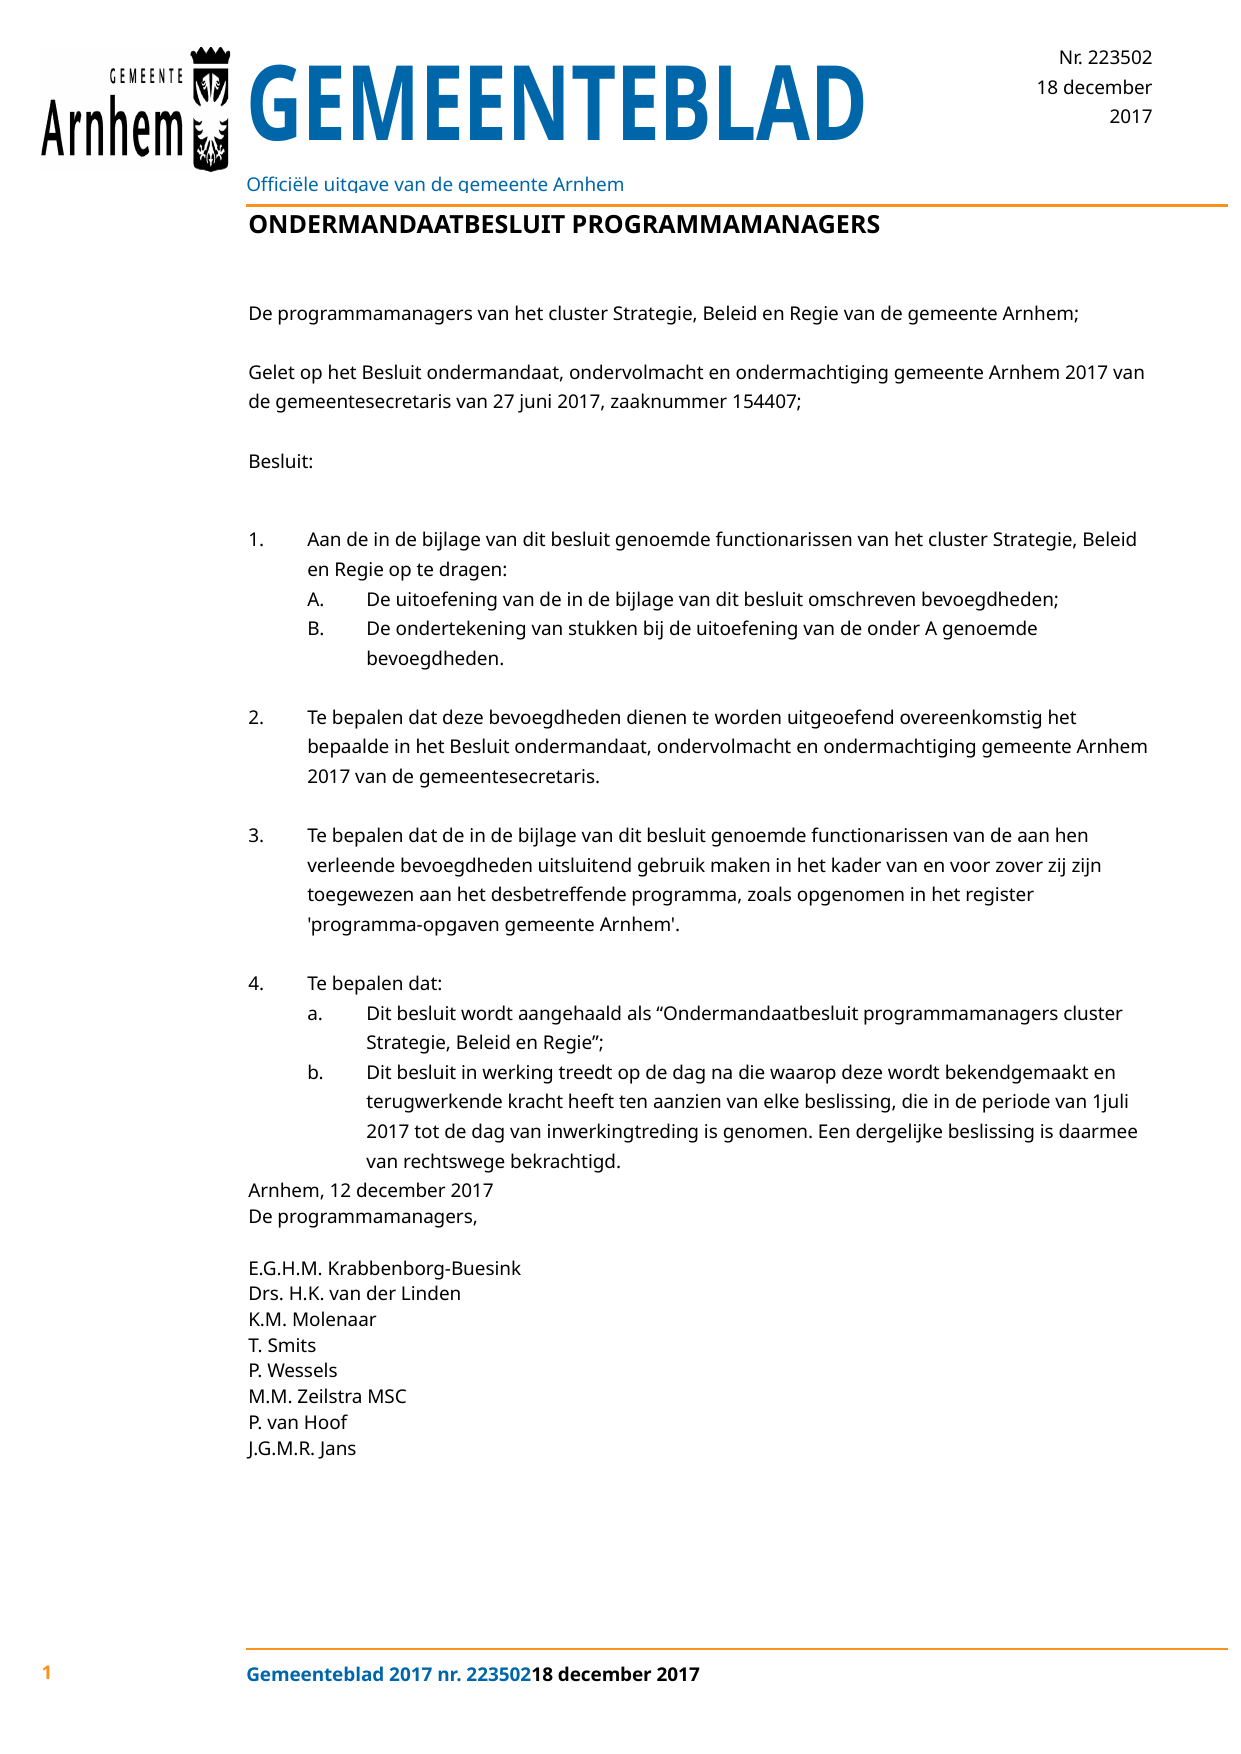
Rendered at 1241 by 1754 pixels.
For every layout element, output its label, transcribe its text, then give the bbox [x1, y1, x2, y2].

list De uitoefening van de in de bijlage van dit besluit omschreven bevoegdheden; [307, 586, 1152, 612]
list Te bepalen dat: [248, 970, 1152, 996]
list De ondertekening van stukken bij de uitoefening van de onder A genoemde bevoegdheden. [307, 615, 1152, 671]
text Arnhem, 12 december 2017 [248, 1177, 1152, 1203]
text T. Smits [248, 1332, 1152, 1358]
text P. van Hoof [248, 1409, 1152, 1435]
text ONDERMANDAATBESLUIT PROGRAMMAMANAGERS [248, 207, 1152, 241]
list Dit besluit wordt aangehaald als “Ondermandaatbesluit programmamanagers cluster Strategie, Beleid en Regie”; [307, 1000, 1152, 1055]
text J.G.M.R. Jans [248, 1435, 1152, 1461]
text De programmamanagers, [248, 1203, 1152, 1229]
text De programmamanagers van het cluster Strategie, Beleid en Regie van de gemeente Arnhem; [248, 300, 1152, 326]
list Te bepalen dat deze bevoegdheden dienen te worden uitgeoefend overeenkomstig het bepaalde in het Besluit ondermandaat, ondervolmacht en ondermachtiging gemeente Arnhem 2017 van de gemeentesecretaris. [248, 704, 1152, 789]
text K.M. Molenaar [248, 1306, 1152, 1332]
text Besluit: [248, 448, 1152, 473]
picture [41, 47, 231, 172]
text M.M. Zeilstra MSC [248, 1383, 1152, 1409]
text Drs. H.K. van der Linden [248, 1280, 1152, 1306]
list Te bepalen dat de in de bijlage van dit besluit genoemde functionarissen van de aan hen verleende bevoegdheden uitsluitend gebruik maken in het kader van en voor zover zij zijn toegewezen aan het desbetreffende programma, zoals opgenomen in het register 'programma-opgaven gemeente Arnhem'. [248, 822, 1152, 937]
text E.G.H.M. Krabbenborg-Buesink [248, 1255, 1152, 1280]
list Aan de in de bijlage van dit besluit genoemde functionarissen van het cluster Strategie, Beleid en Regie op te dragen: [248, 527, 1152, 582]
text Gelet op het Besluit ondermandaat, ondervolmacht en ondermachtiging gemeente Arnhem 2017 van de gemeentesecretaris van 27 juni 2017, zaaknummer 154407; [248, 359, 1152, 414]
text P. Wessels [248, 1358, 1152, 1383]
list Dit besluit in werking treedt op de dag na die waarop deze wordt bekendgemaakt en terugwerkende kracht heeft ten aanzien van elke beslissing, die in de periode van 1juli 2017 tot de dag van inwerkingtreding is genomen. Een dergelijke beslissing is daarmee van rechtswege bekrachtigd. [307, 1059, 1152, 1174]
